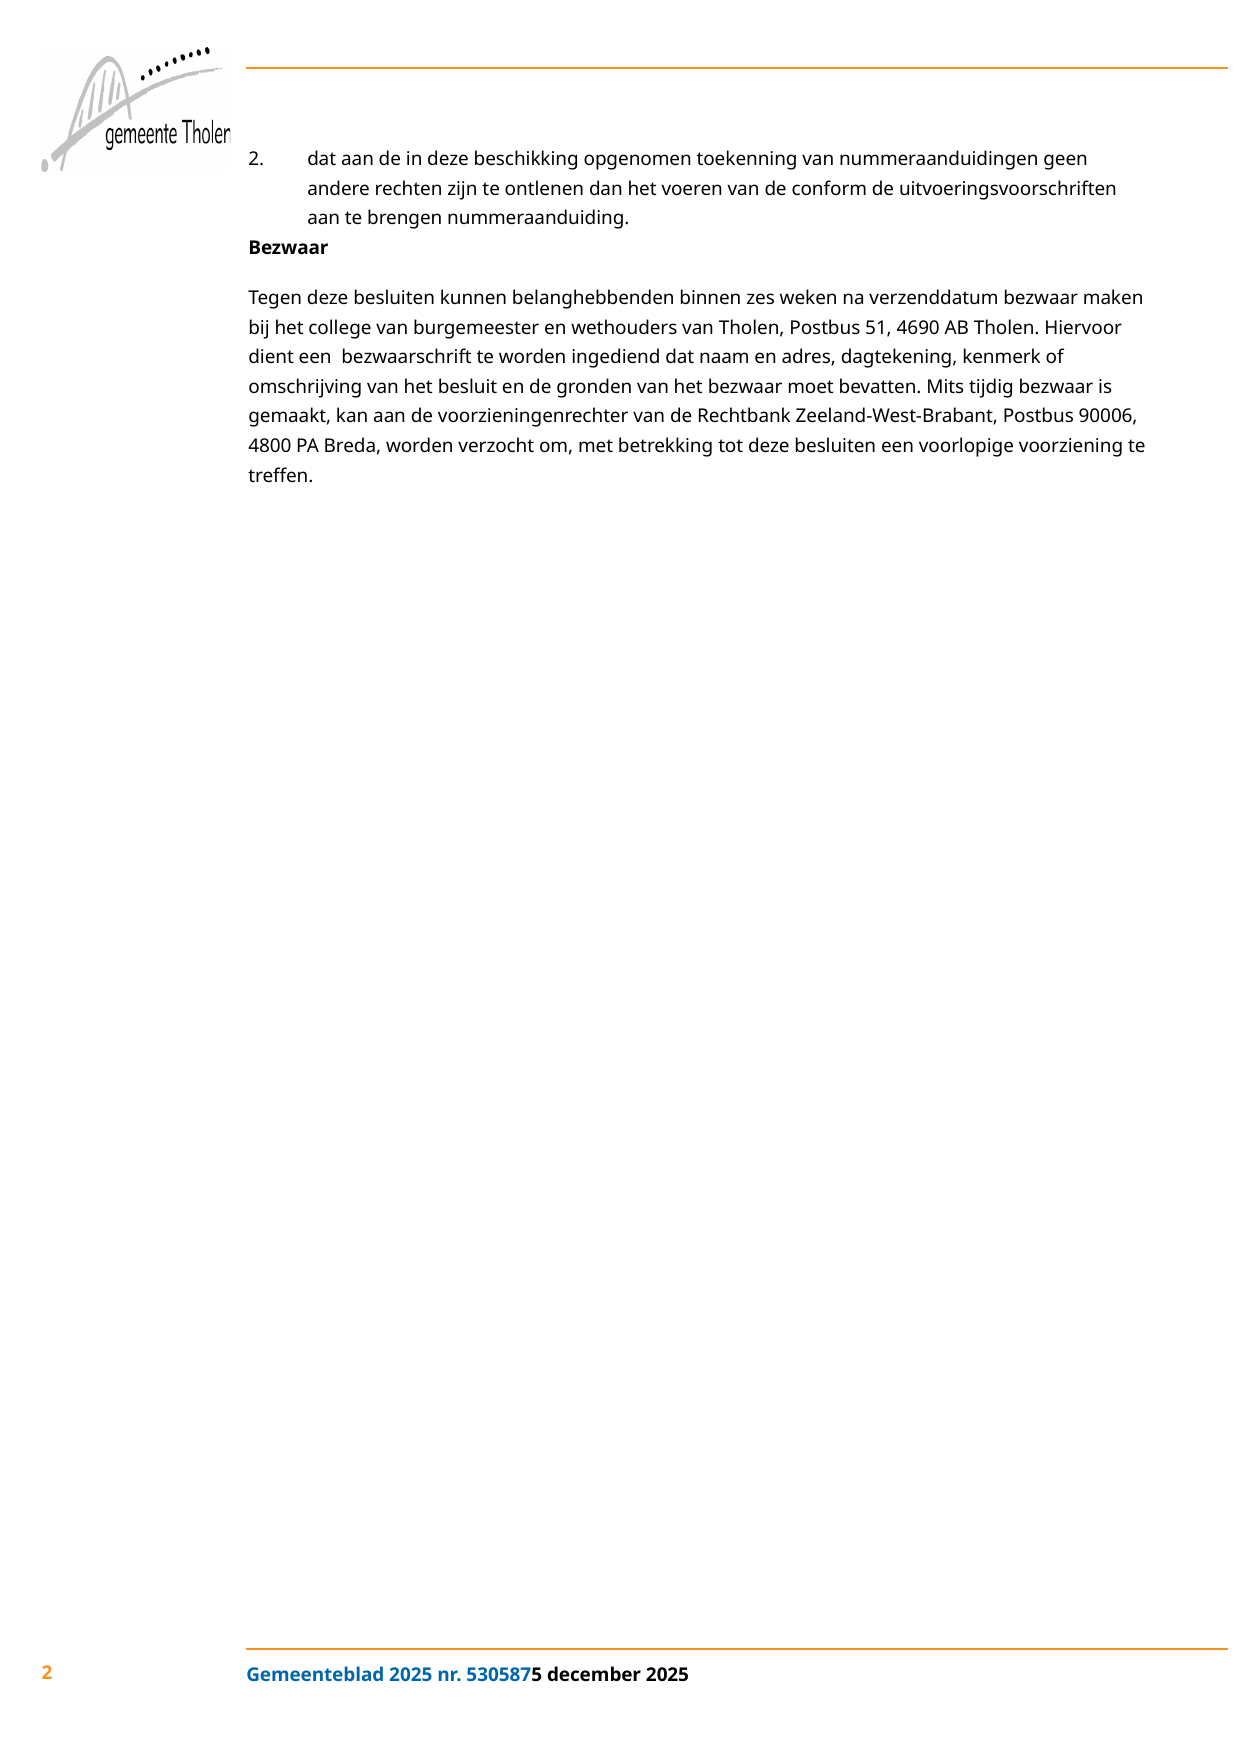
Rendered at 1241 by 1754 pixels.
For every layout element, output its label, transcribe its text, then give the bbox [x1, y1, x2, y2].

picture [41, 47, 231, 172]
text Bezwaar [248, 234, 1152, 260]
list dat aan de in deze beschikking opgenomen toekenning van nummeraanduidingen geen andere rechten zijn te ontlenen dan het voeren van de conform de uitvoeringsvoorschriften aan te brengen nummeraanduiding. [248, 145, 1152, 230]
text Tegen deze besluiten kunnen belanghebbenden binnen zes weken na verzenddatum bezwaar maken bij het college van burgemeester en wethouders van Tholen, Postbus 51, 4690 AB Tholen. Hiervoor dient een bezwaarschrift te worden ingediend dat naam en adres, dagtekening, kenmerk of omschrijving van het besluit en de gronden van het bezwaar moet bevatten. Mits tijdig bezwaar is gemaakt, kan aan de voorzieningenrechter van de Rechtbank Zeeland-West-Brabant, Postbus 90006, 4800 PA Breda, worden verzocht om, met betrekking tot deze besluiten een voorlopige voorziening te treffen. [248, 284, 1152, 488]
